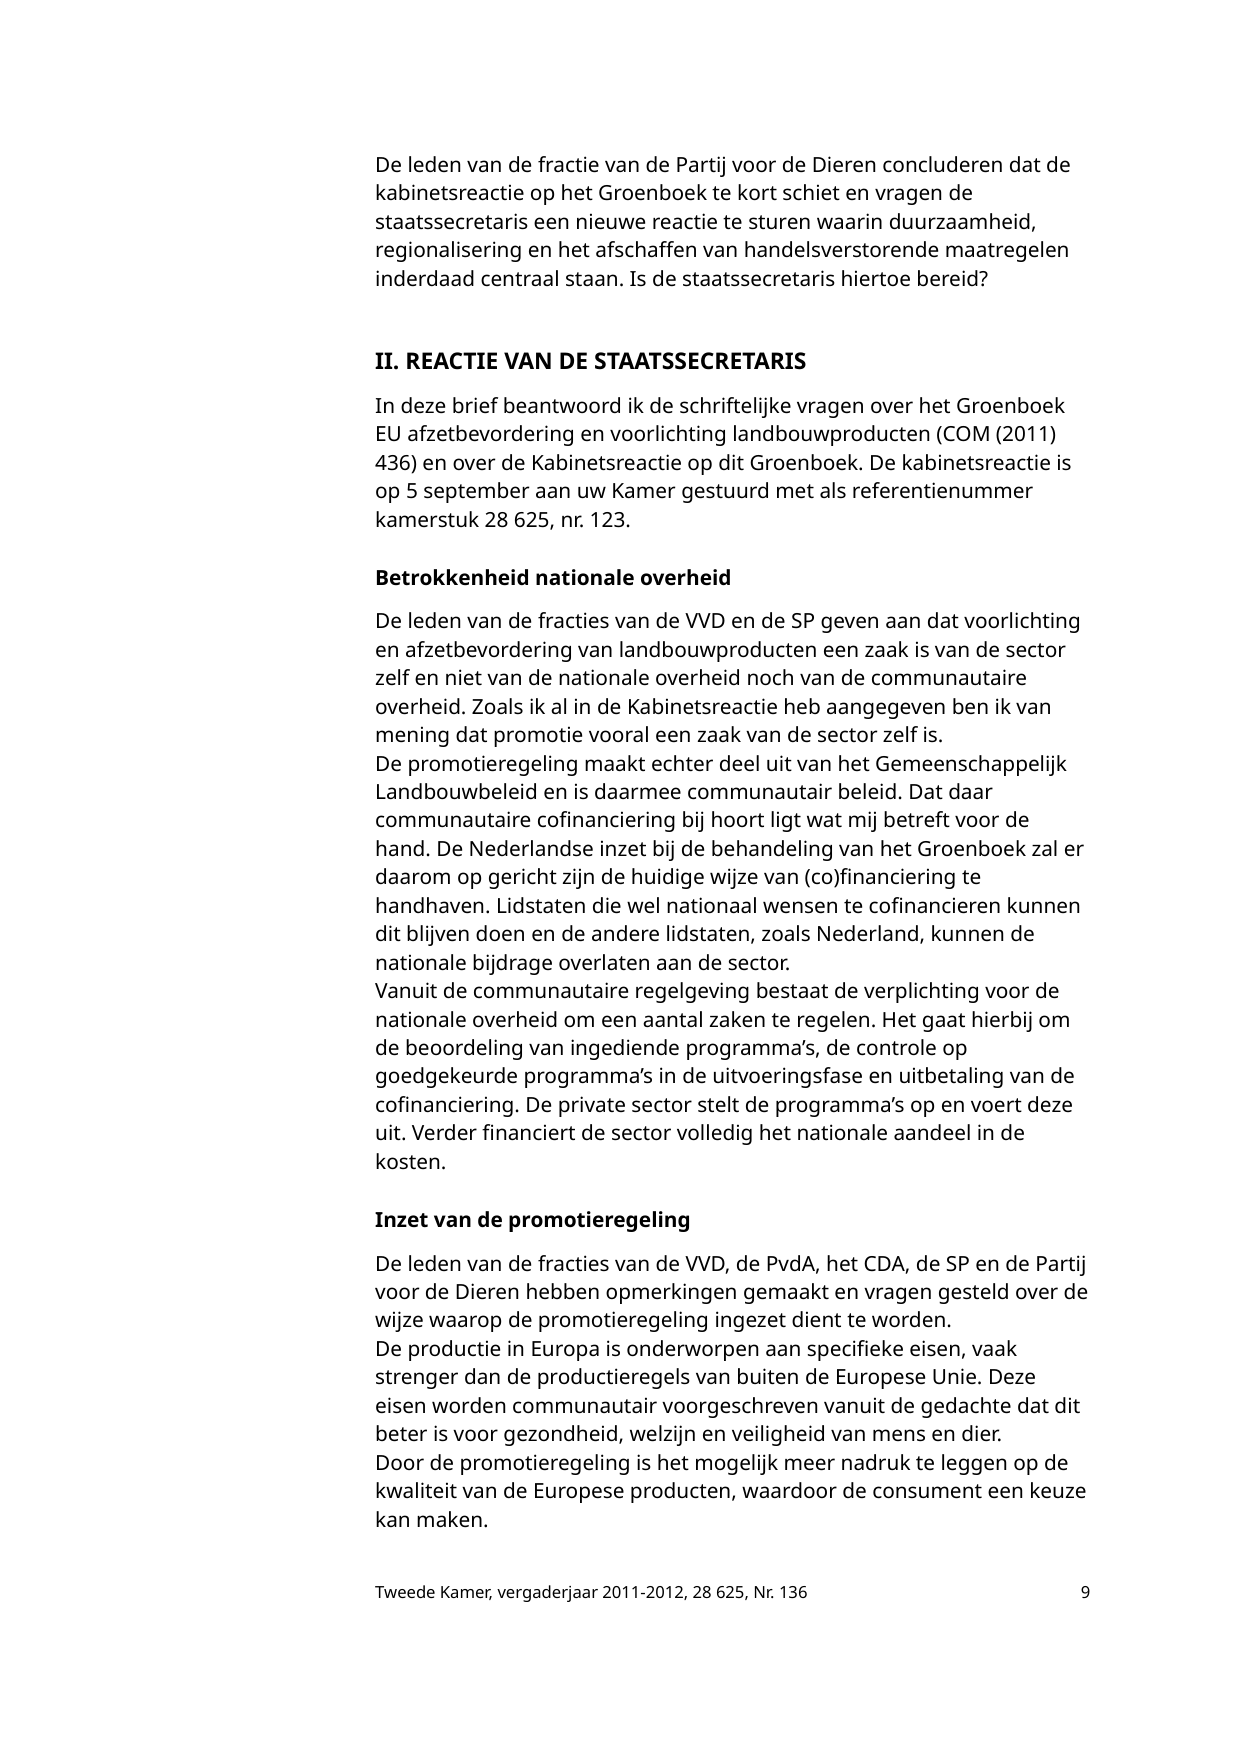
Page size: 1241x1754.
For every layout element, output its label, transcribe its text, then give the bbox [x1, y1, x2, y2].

text In deze brief beantwoord ik de schriftelijke vragen over het Groenboek EU afzetbevordering en voorlichting landbouwproducten (COM (2011) 436) en over de Kabinetsreactie op dit Groenboek. De kabinetsreactie is op 5 september aan uw Kamer gestuurd met als referentienummer kamerstuk 28 625, nr. 123. [375, 391, 1090, 533]
text De leden van de fracties van de VVD, de PvdA, het CDA, de SP en de Partij voor de Dieren hebben opmerkingen gemaakt en vragen gesteld over de wijze waarop de promotieregeling ingezet dient te worden. [375, 1249, 1090, 1334]
text De productie in Europa is onderworpen aan specifieke eisen, vaak strenger dan de productieregels van buiten de Europese Unie. Deze eisen worden communautair voorgeschreven vanuit de gedachte dat dit beter is voor gezondheid, welzijn en veiligheid van mens en dier. [375, 1334, 1090, 1448]
text Betrokkenheid nationale overheid [375, 563, 1090, 592]
text De leden van de fractie van de Partij voor de Dieren concluderen dat de kabinetsreactie op het Groenboek te kort schiet en vragen de staatssecretaris een nieuwe reactie te sturen waarin duurzaamheid, regionalisering en het afschaffen van handelsverstorende maatregelen inderdaad centraal staan. Is de staatssecretaris hiertoe bereid? [375, 150, 1090, 292]
text Door de promotieregeling is het mogelijk meer nadruk te leggen op de kwaliteit van de Europese producten, waardoor de consument een keuze kan maken. [375, 1448, 1090, 1533]
text De promotieregeling maakt echter deel uit van het Gemeenschappelijk Landbouwbeleid en is daarmee communautair beleid. Dat daar communautaire cofinanciering bij hoort ligt wat mij betreft voor de hand. De Nederlandse inzet bij de behandeling van het Groenboek zal er daarom op gericht zijn de huidige wijze van (co)financiering te handhaven. Lidstaten die wel nationaal wensen te cofinancieren kunnen dit blijven doen en de andere lidstaten, zoals Nederland, kunnen de nationale bijdrage overlaten aan de sector. [375, 749, 1090, 976]
text Vanuit de communautaire regelgeving bestaat de verplichting voor de nationale overheid om een aantal zaken te regelen. Het gaat hierbij om de beoordeling van ingediende programma’s, de controle op goedgekeurde programma’s in de uitvoeringsfase en uitbetaling van de cofinanciering. De private sector stelt de programma’s op en voert deze uit. Verder financiert de sector volledig het nationale aandeel in de kosten. [375, 976, 1090, 1175]
text Inzet van de promotieregeling [375, 1205, 1090, 1234]
subtitle II. REACTIE VAN DE STAATSSECRETARIS [375, 345, 1090, 376]
text De leden van de fracties van de VVD en de SP geven aan dat voorlichting en afzetbevordering van landbouwproducten een zaak is van de sector zelf en niet van de nationale overheid noch van de communautaire overheid. Zoals ik al in de Kabinetsreactie heb aangegeven ben ik van mening dat promotie vooral een zaak van de sector zelf is. [375, 607, 1090, 749]
